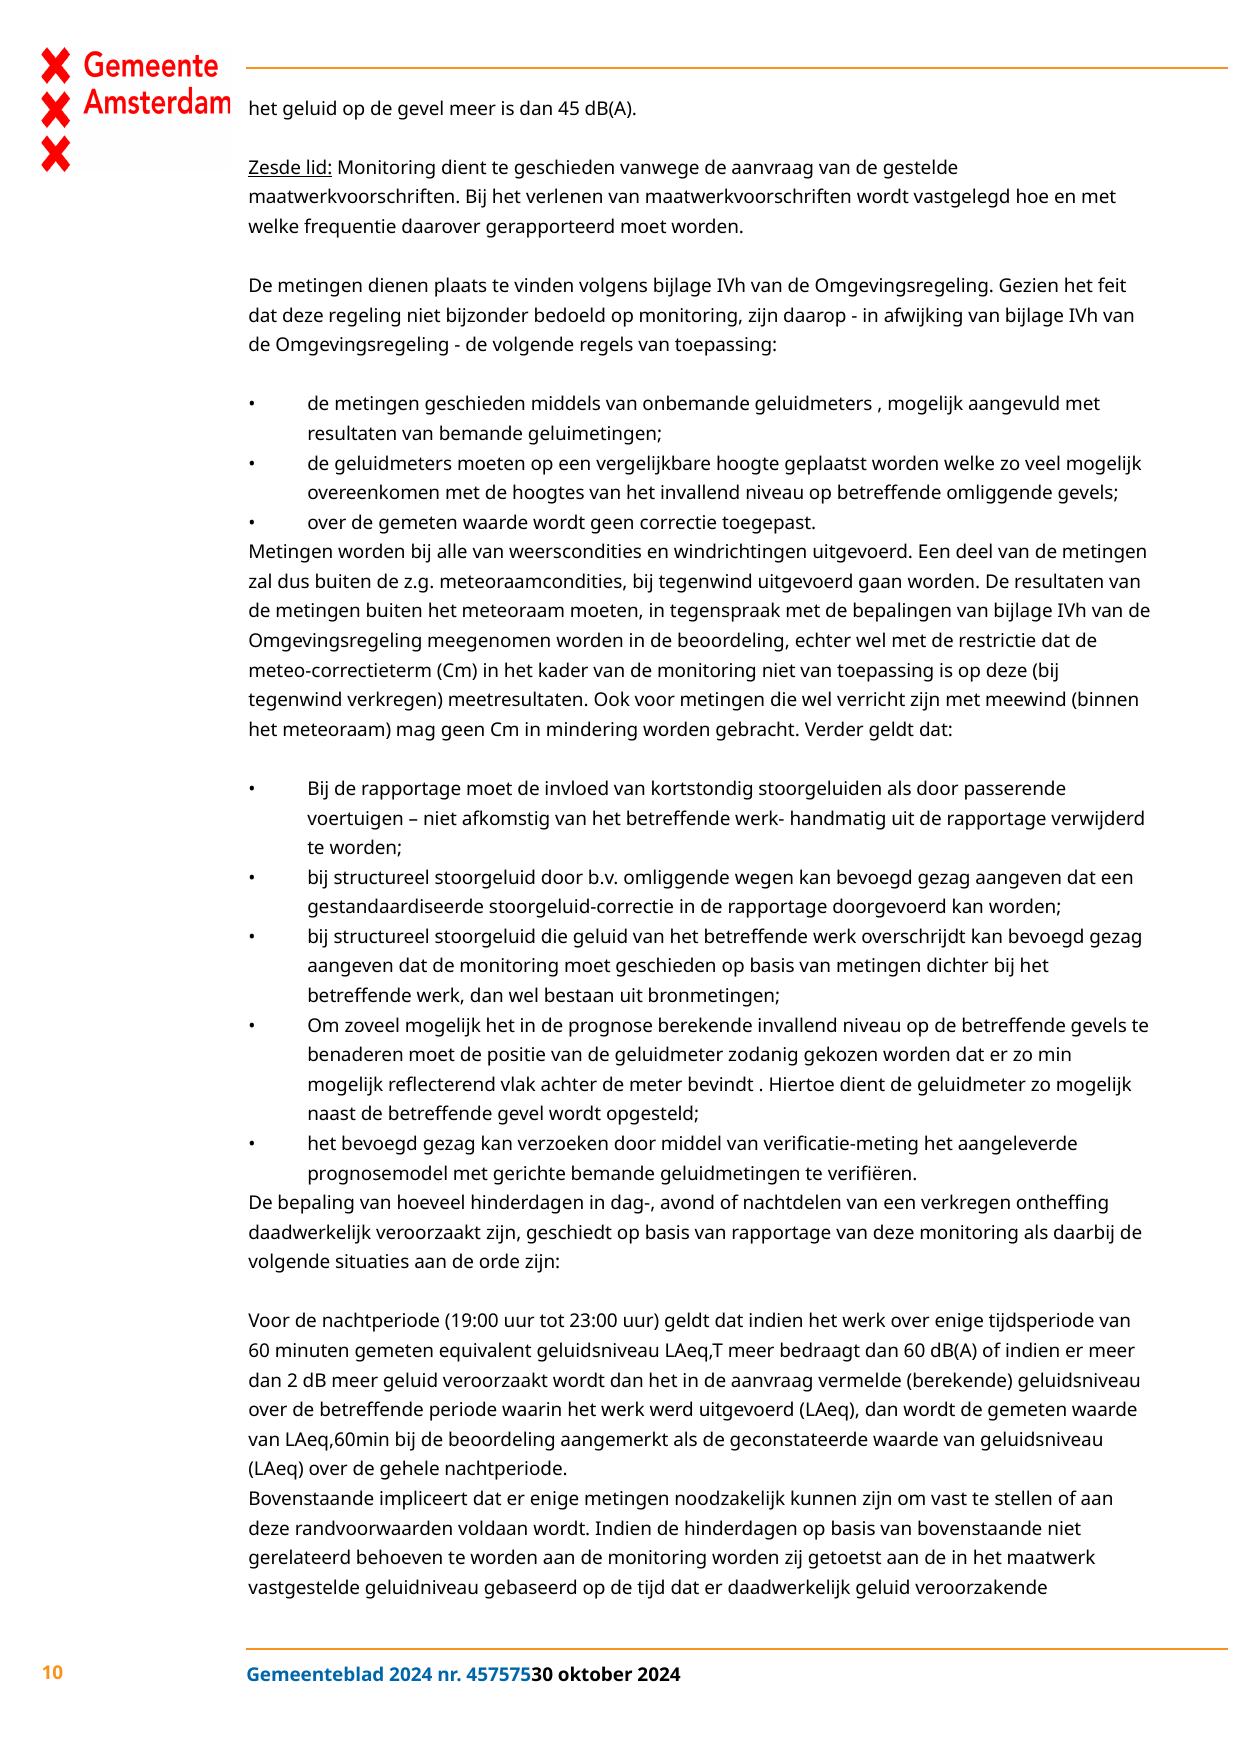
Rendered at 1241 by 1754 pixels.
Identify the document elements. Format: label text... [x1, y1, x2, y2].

list Om zoveel mogelijk het in de prognose berekende invallend niveau op de betreffende gevels te benaderen moet de positie van de geluidmeter zodanig gekozen worden dat er zo min mogelijk reflecterend vlak achter de meter bevindt . Hiertoe dient de geluidmeter zo mogelijk naast de betreffende gevel wordt opgesteld; [248, 1012, 1152, 1126]
list bij structureel stoorgeluid door b.v. omliggende wegen kan bevoegd gezag aangeven dat een gestandaardiseerde stoorgeluid-correctie in de rapportage doorgevoerd kan worden; [248, 864, 1152, 919]
list de metingen geschieden middels van onbemande geluidmeters , mogelijk aangevuld met resultaten van bemande geluimetingen; [248, 391, 1152, 446]
list Bij de rapportage moet de invloed van kortstondig stoorgeluiden als door passerende voertuigen – niet afkomstig van het betreffende werk- handmatig uit de rapportage verwijderd te worden; [248, 775, 1152, 860]
text De bepaling van hoeveel hinderdagen in dag-, avond of nachtdelen van een verkregen ontheffing daadwerkelijk veroorzaakt zijn, geschiedt op basis van rapportage van deze monitoring als daarbij de volgende situaties aan de orde zijn: [248, 1189, 1152, 1274]
list bij structureel stoorgeluid die geluid van het betreffende werk overschrijdt kan bevoegd gezag aangeven dat de monitoring moet geschieden op basis van metingen dichter bij het betreffende werk, dan wel bestaan uit bronmetingen; [248, 923, 1152, 1008]
text het geluid op de gevel meer is dan 45 dB(A). [248, 95, 1152, 121]
text Bovenstaande impliceert dat er enige metingen noodzakelijk kunnen zijn om vast te stellen of aan deze randvoorwaarden voldaan wordt. Indien de hinderdagen op basis van bovenstaande niet gerelateerd behoeven te worden aan de monitoring worden zij getoetst aan de in het maatwerk vastgestelde geluidniveau gebaseerd op de tijd dat er daadwerkelijk geluid veroorzakende [248, 1485, 1152, 1600]
text Voor de nachtperiode (19:00 uur tot 23:00 uur) geldt dat indien het werk over enige tijdsperiode van 60 minuten gemeten equivalent geluidsniveau LAeq,T meer bedraagt dan 60 dB(A) of indien er meer dan 2 dB meer geluid veroorzaakt wordt dan het in de aanvraag vermelde (berekende) geluidsniveau over de betreffende periode waarin het werk werd uitgevoerd (LAeq), dan wordt de gemeten waarde van LAeq,60min bij de beoordeling aangemerkt als de geconstateerde waarde van geluidsniveau (LAeq) over de gehele nachtperiode. [248, 1308, 1152, 1481]
list de geluidmeters moeten op een vergelijkbare hoogte geplaatst worden welke zo veel mogelijk overeenkomen met de hoogtes van het invallend niveau op betreffende omliggende gevels; [248, 450, 1152, 505]
list het bevoegd gezag kan verzoeken door middel van verificatie-meting het aangeleverde prognosemodel met gerichte bemande geluidmetingen te verifiëren. [248, 1130, 1152, 1186]
text De metingen dienen plaats te vinden volgens bijlage IVh van de Omgevingsregeling. Gezien het feit dat deze regeling niet bijzonder bedoeld op monitoring, zijn daarop - in afwijking van bijlage IVh van de Omgevingsregeling - de volgende regels van toepassing: [248, 272, 1152, 357]
text Metingen worden bij alle van weerscondities en windrichtingen uitgevoerd. Een deel van de metingen zal dus buiten de z.g. meteoraamcondities, bij tegenwind uitgevoerd gaan worden. De resultaten van de metingen buiten het meteoraam moeten, in tegenspraak met de bepalingen van bijlage IVh van de Omgevingsregeling meegenomen worden in de beoordeling, echter wel met de restrictie dat de meteo-correctieterm (Cm) in het kader van de monitoring niet van toepassing is op deze (bij tegenwind verkregen) meetresultaten. Ook voor metingen die wel verricht zijn met meewind (binnen het meteoraam) mag geen Cm in mindering worden gebracht. Verder geldt dat: [248, 538, 1152, 742]
list over de gemeten waarde wordt geen correctie toegepast. [248, 509, 1152, 535]
text Zesde lid: Monitoring dient te geschieden vanwege de aanvraag van de gestelde maatwerkvoorschriften. Bij het verlenen van maatwerkvoorschriften wordt vastgelegd hoe en met welke frequentie daarover gerapporteerd moet worden. [248, 154, 1152, 239]
picture [41, 47, 231, 172]
